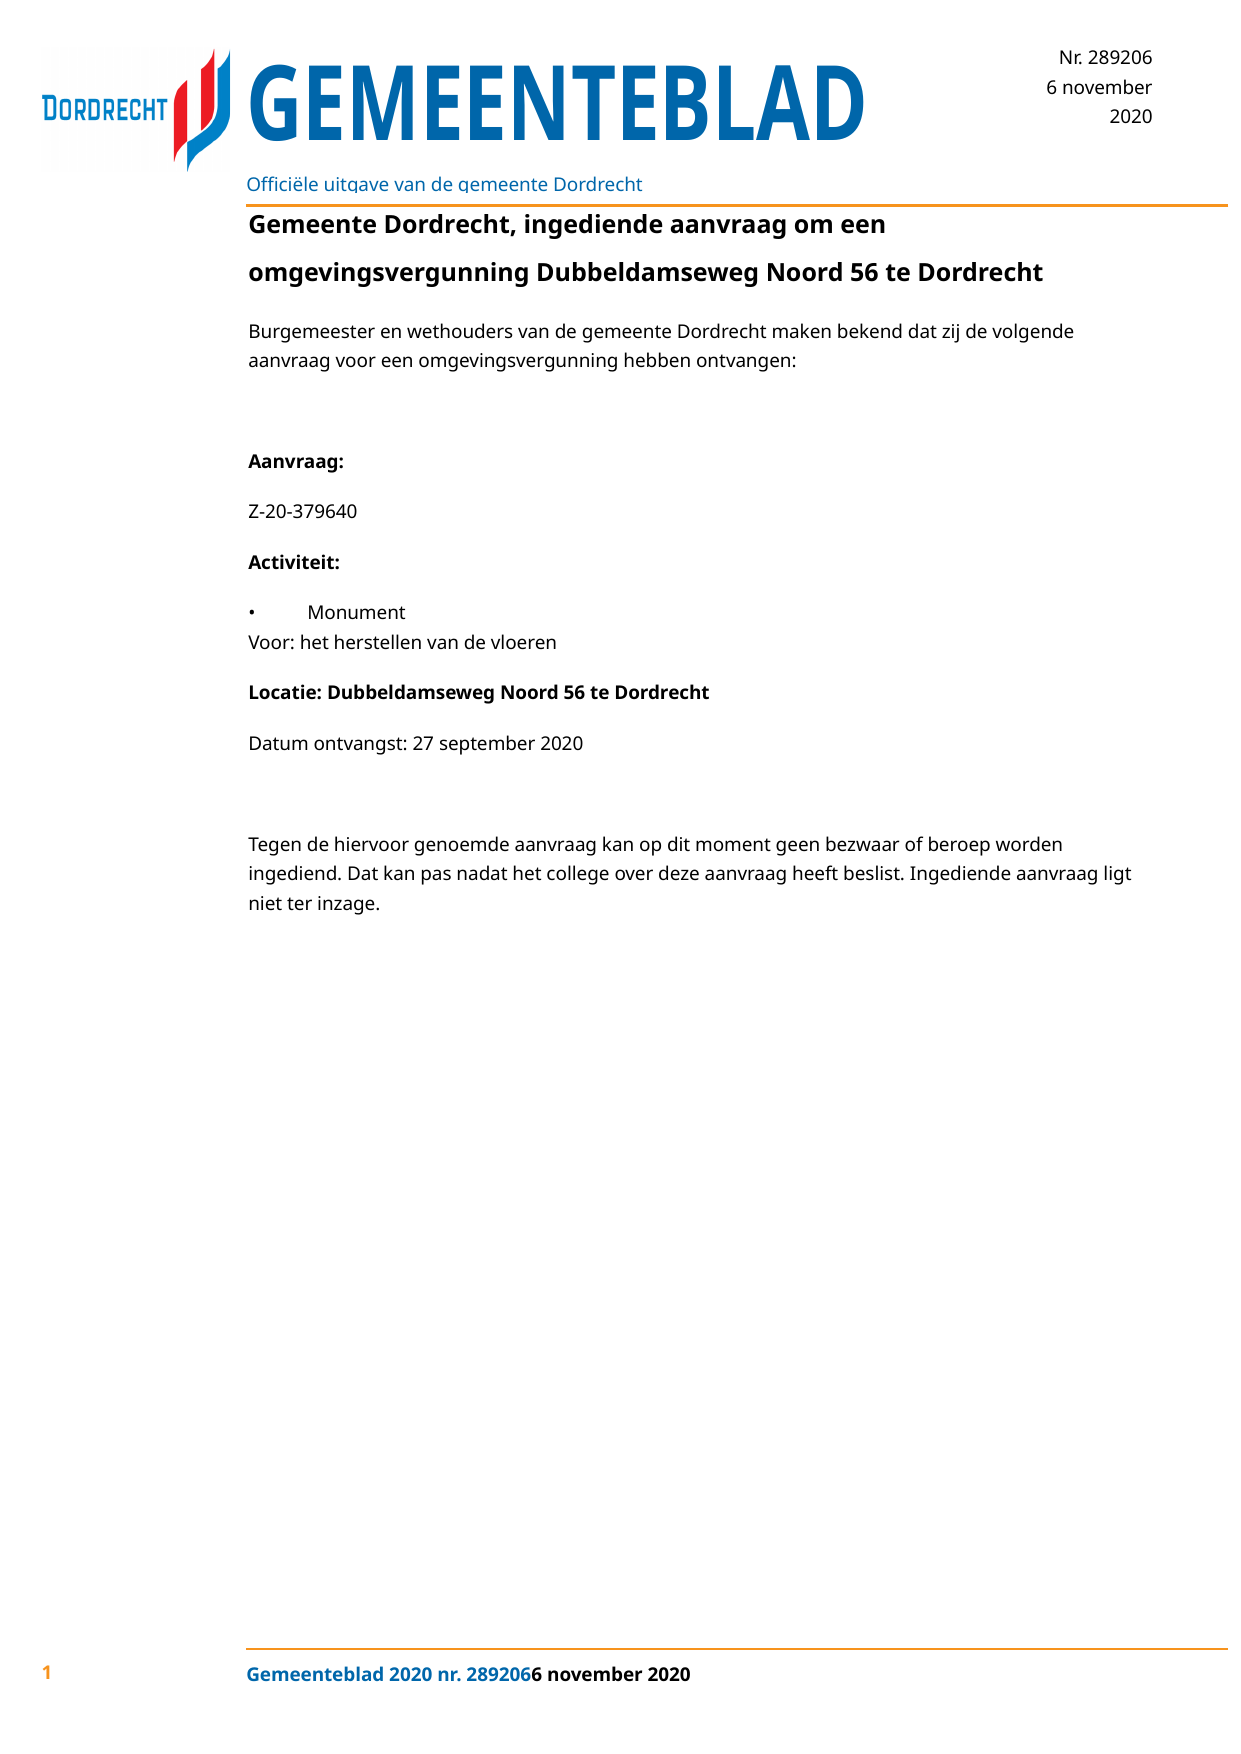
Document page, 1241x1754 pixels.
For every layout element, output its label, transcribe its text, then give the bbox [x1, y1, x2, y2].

text Burgemeester en wethouders van de gemeente Dordrecht maken bekend dat zij de volgende aanvraag voor een omgevingsvergunning hebben ontvangen: [248, 318, 1152, 373]
text Datum ontvangst: 27 september 2020 [248, 730, 1152, 756]
text Gemeente Dordrecht, ingediende aanvraag om een omgevingsvergunning Dubbeldamseweg Noord 56 te Dordrecht [248, 207, 1152, 288]
text Tegen de hiervoor genoemde aanvraag kan op dit moment geen bezwaar of beroep worden ingediend. Dat kan pas nadat het college over deze aanvraag heeft beslist. Ingediende aanvraag ligt niet ter inzage. [248, 831, 1152, 916]
text Z-20-379640 [248, 499, 1152, 524]
text Activiteit: [248, 549, 1152, 575]
text Aanvraag: [248, 448, 1152, 474]
picture [41, 47, 231, 172]
text Voor: het herstellen van de vloeren [248, 629, 1152, 655]
list Monument [248, 599, 1152, 625]
text Locatie: Dubbeldamseweg Noord 56 te Dordrecht [248, 679, 1152, 705]
